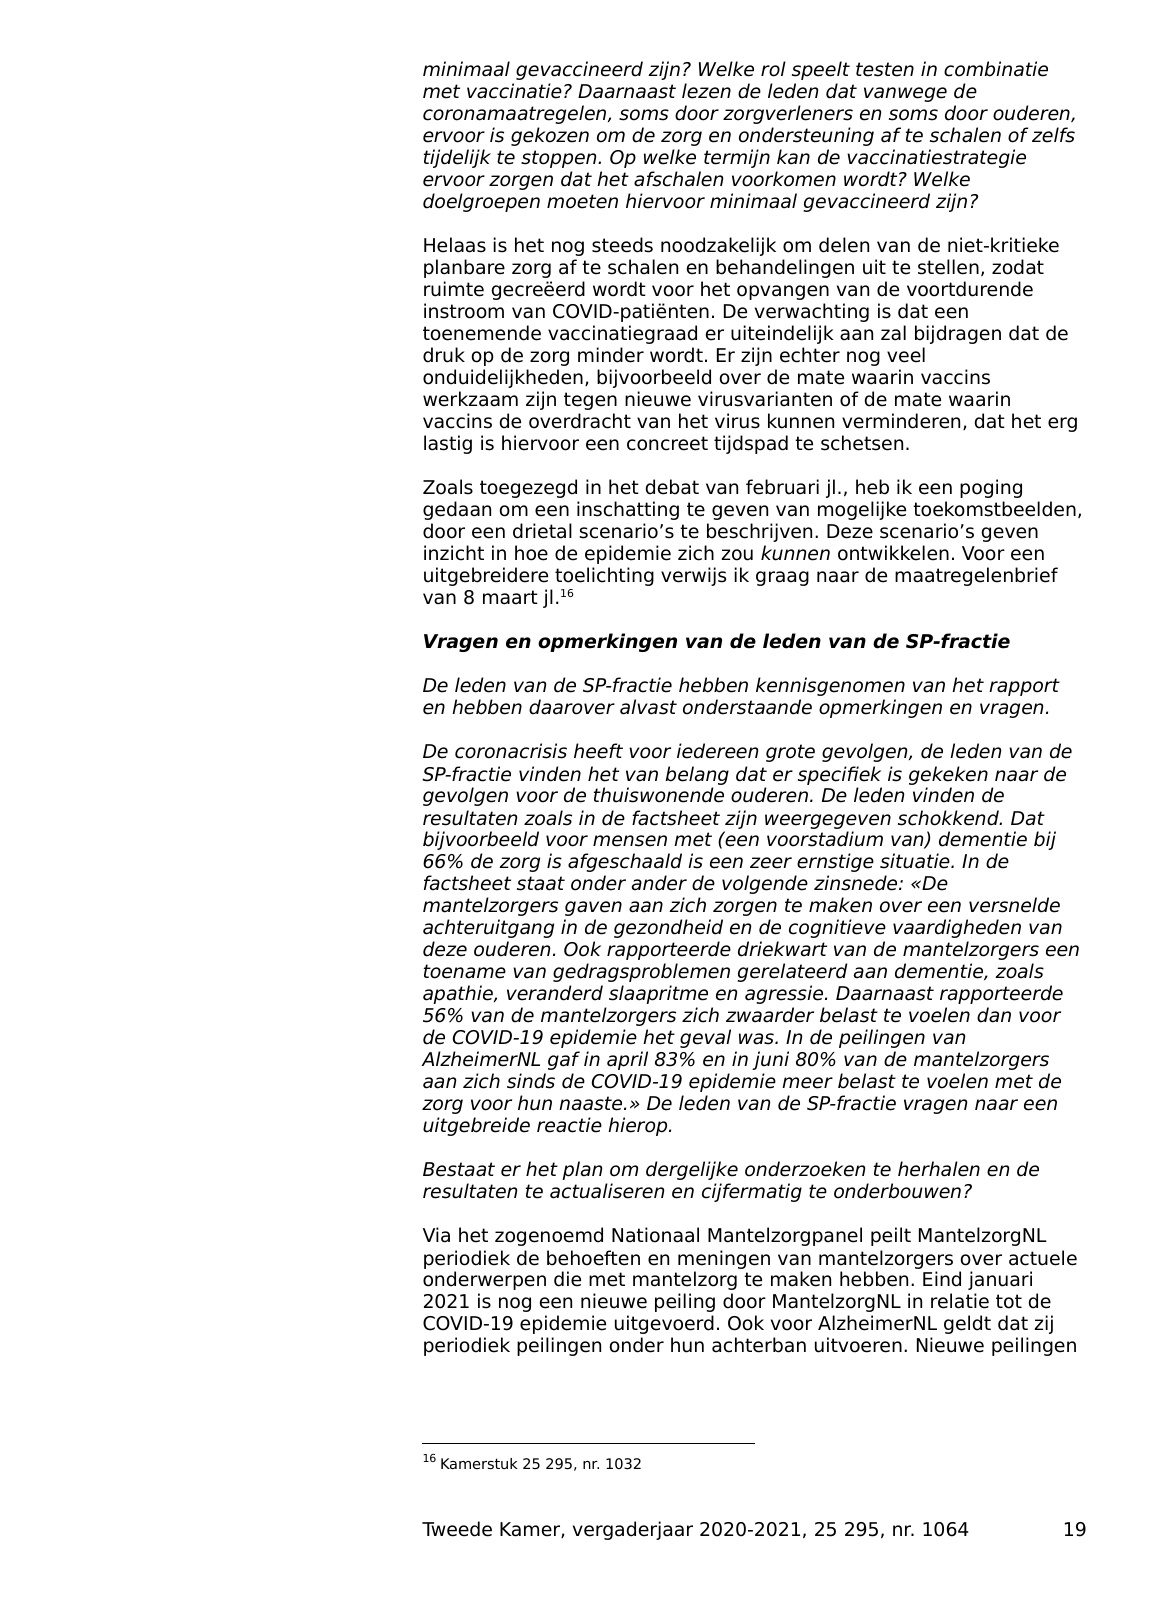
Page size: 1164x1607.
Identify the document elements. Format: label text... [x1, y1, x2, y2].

text De leden van de SP-fractie hebben kennisgenomen van het rapport en hebben daarover alvast onderstaande opmerkingen en vragen. [422, 675, 1087, 719]
text Helaas is het nog steeds noodzakelijk om delen van de niet-kritieke planbare zorg af te schalen en behandelingen uit te stellen, zodat ruimte gecreëerd wordt voor het opvangen van de voortdurende instroom van COVID-patiënten. De verwachting is dat een toenemende vaccinatiegraad er uiteindelijk aan zal bijdragen dat de druk op de zorg minder wordt. Er zijn echter nog veel onduidelijkheden, bijvoorbeeld over de mate waarin vaccins werkzaam zijn tegen nieuwe virusvarianten of de mate waarin vaccins de overdracht van het virus kunnen verminderen, dat het erg lastig is hiervoor een concreet tijdspad te schetsen. [422, 235, 1087, 455]
text De coronacrisis heeft voor iedereen grote gevolgen, de leden van de SP-fractie vinden het van belang dat er specifiek is gekeken naar de gevolgen voor de thuiswonende ouderen. De leden vinden de resultaten zoals in de factsheet zijn weergegeven schokkend. Dat bijvoorbeeld voor mensen met (een voorstadium van) dementie bij 66% de zorg is afgeschaald is een zeer ernstige situatie. In de factsheet staat onder ander de volgende zinsnede: «De mantelzorgers gaven aan zich zorgen te maken over een versnelde achteruitgang in de gezondheid en de cognitieve vaardigheden van deze ouderen. Ook rapporteerde driekwart van de mantelzorgers een toename van gedragsproblemen gerelateerd aan dementie, zoals apathie, veranderd slaapritme en agressie. Daarnaast rapporteerde 56% van de mantelzorgers zich zwaarder belast te voelen dan voor de COVID-19 epidemie het geval was. In de peilingen van AlzheimerNL gaf in april 83% en in juni 80% van de mantelzorgers aan zich sinds de COVID-19 epidemie meer belast te voelen met de zorg voor hun naaste.» De leden van de SP-fractie vragen naar een uitgebreide reactie hierop. [422, 741, 1087, 1137]
text Via het zogenoemd Nationaal Mantelzorgpanel peilt MantelzorgNL periodiek de behoeften en meningen van mantelzorgers over actuele onderwerpen die met mantelzorg te maken hebben. Eind januari 2021 is nog een nieuwe peiling door MantelzorgNL in relatie tot de COVID-19 epidemie uitgevoerd. Ook voor AlzheimerNL geldt dat zij periodiek peilingen onder hun achterban uitvoeren. Nieuwe peilingen [422, 1225, 1087, 1357]
text minimaal gevaccineerd zijn? Welke rol speelt testen in combinatie met vaccinatie? Daarnaast lezen de leden dat vanwege de coronamaatregelen, soms door zorgverleners en soms door ouderen, ervoor is gekozen om de zorg en ondersteuning af te schalen of zelfs tijdelijk te stoppen. Op welke termijn kan de vaccinatiestrategie ervoor zorgen dat het afschalen voorkomen wordt? Welke doelgroepen moeten hiervoor minimaal gevaccineerd zijn? [422, 59, 1087, 213]
text Bestaat er het plan om dergelijke onderzoeken te herhalen en de resultaten te actualiseren en cijfermatig te onderbouwen? [422, 1159, 1087, 1203]
subtitle Vragen en opmerkingen van de leden van de SP-fractie [422, 631, 1087, 653]
text Kamerstuk 25 295, nr. 1032 [422, 1452, 1087, 1474]
text Zoals toegezegd in het debat van februari jl., heb ik een poging gedaan om een inschatting te geven van mogelijke toekomstbeelden, door een drietal scenario’s te beschrijven. Deze scenario’s geven inzicht in hoe de epidemie zich zou kunnen ontwikkelen. Voor een uitgebreidere toelichting verwijs ik graag naar de maatregelenbrief van 8 maart jl. [422, 477, 1087, 609]
